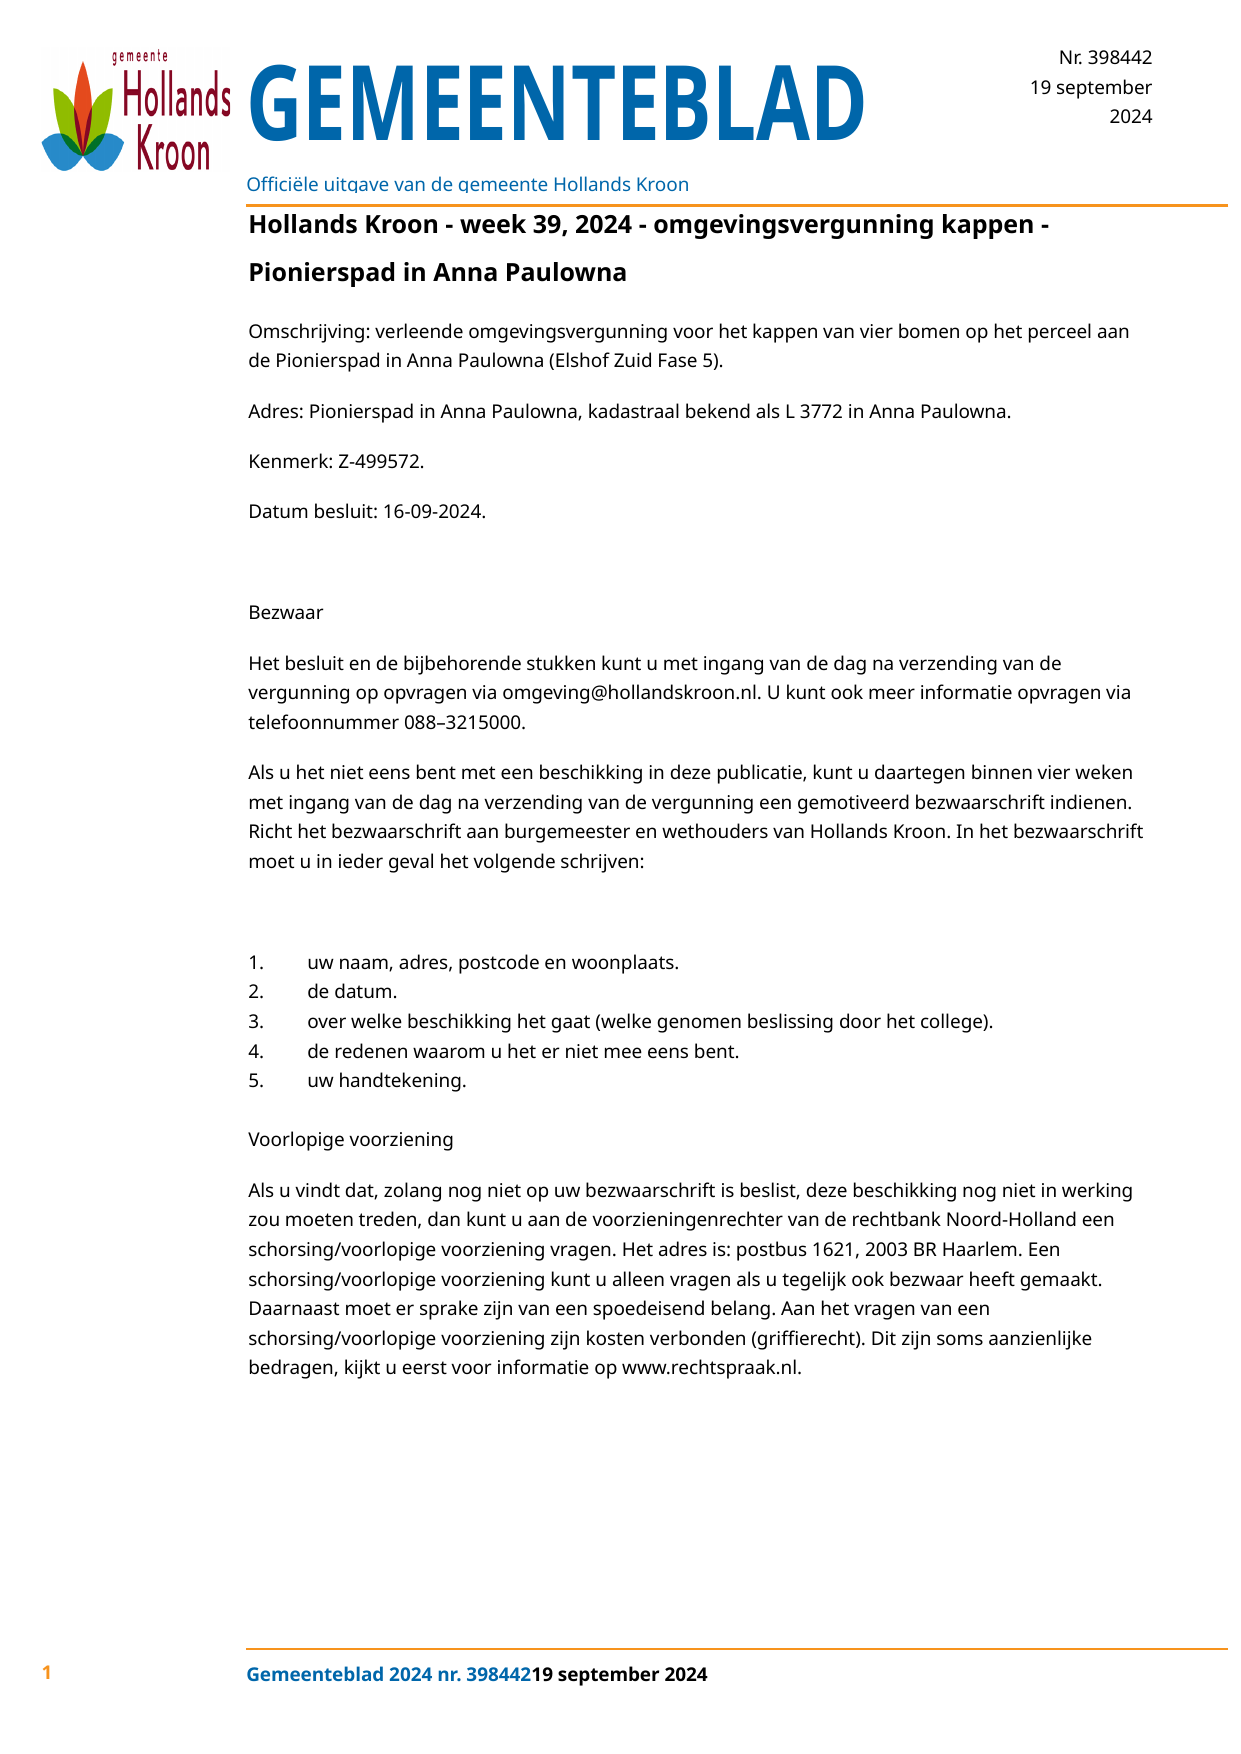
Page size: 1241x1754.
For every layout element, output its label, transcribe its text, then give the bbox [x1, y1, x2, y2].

list uw naam, adres, postcode en woonplaats. [248, 949, 1152, 975]
list uw handtekening. [248, 1067, 1152, 1093]
text Bezwaar [248, 599, 1152, 625]
list de datum. [248, 979, 1152, 1004]
text Adres: Pionierspad in Anna Paulowna, kadastraal bekend als L 3772 in Anna Paulowna. [248, 398, 1152, 424]
text Omschrijving: verleende omgevingsvergunning voor het kappen van vier bomen op het perceel aan de Pionierspad in Anna Paulowna (Elshof Zuid Fase 5). [248, 318, 1152, 373]
text Datum besluit: 16-09-2024. [248, 499, 1152, 524]
text Voorlopige voorziening [248, 1127, 1152, 1152]
list over welke beschikking het gaat (welke genomen beslissing door het college). [248, 1008, 1152, 1034]
text Het besluit en de bijbehorende stukken kunt u met ingang van de dag na verzending van de vergunning op opvragen via omgeving@hollandskroon.nl. U kunt ook meer informatie opvragen via telefoonnummer 088–3215000. [248, 650, 1152, 735]
list de redenen waarom u het er niet mee eens bent. [248, 1038, 1152, 1064]
text Hollands Kroon - week 39, 2024 - omgevingsvergunning kappen - Pionierspad in Anna Paulowna [248, 207, 1152, 288]
text Kenmerk: Z-499572. [248, 448, 1152, 474]
text Als u het niet eens bent met een beschikking in deze publicatie, kunt u daartegen binnen vier weken met ingang van de dag na verzending van de vergunning een gemotiveerd bezwaarschrift indienen. Richt het bezwaarschrift aan burgemeester en wethouders van Hollands Kroon. In het bezwaarschrift moet u in ieder geval het volgende schrijven: [248, 759, 1152, 874]
picture [41, 47, 231, 172]
text Als u vindt dat, zolang nog niet op uw bezwaarschrift is beslist, deze beschikking nog niet in werking zou moeten treden, dan kunt u aan de voorzieningenrechter van de rechtbank Noord-Holland een schorsing/voorlopige voorziening vragen. Het adres is: postbus 1621, 2003 BR Haarlem. Een schorsing/voorlopige voorziening kunt u alleen vragen als u tegelijk ook bezwaar heeft gemaakt. Daarnaast moet er sprake zijn van een spoedeisend belang. Aan het vragen van een schorsing/voorlopige voorziening zijn kosten verbonden (griffierecht). Dit zijn soms aanzienlijke bedragen, kijkt u eerst voor informatie op www.rechtspraak.nl. [248, 1177, 1152, 1380]
